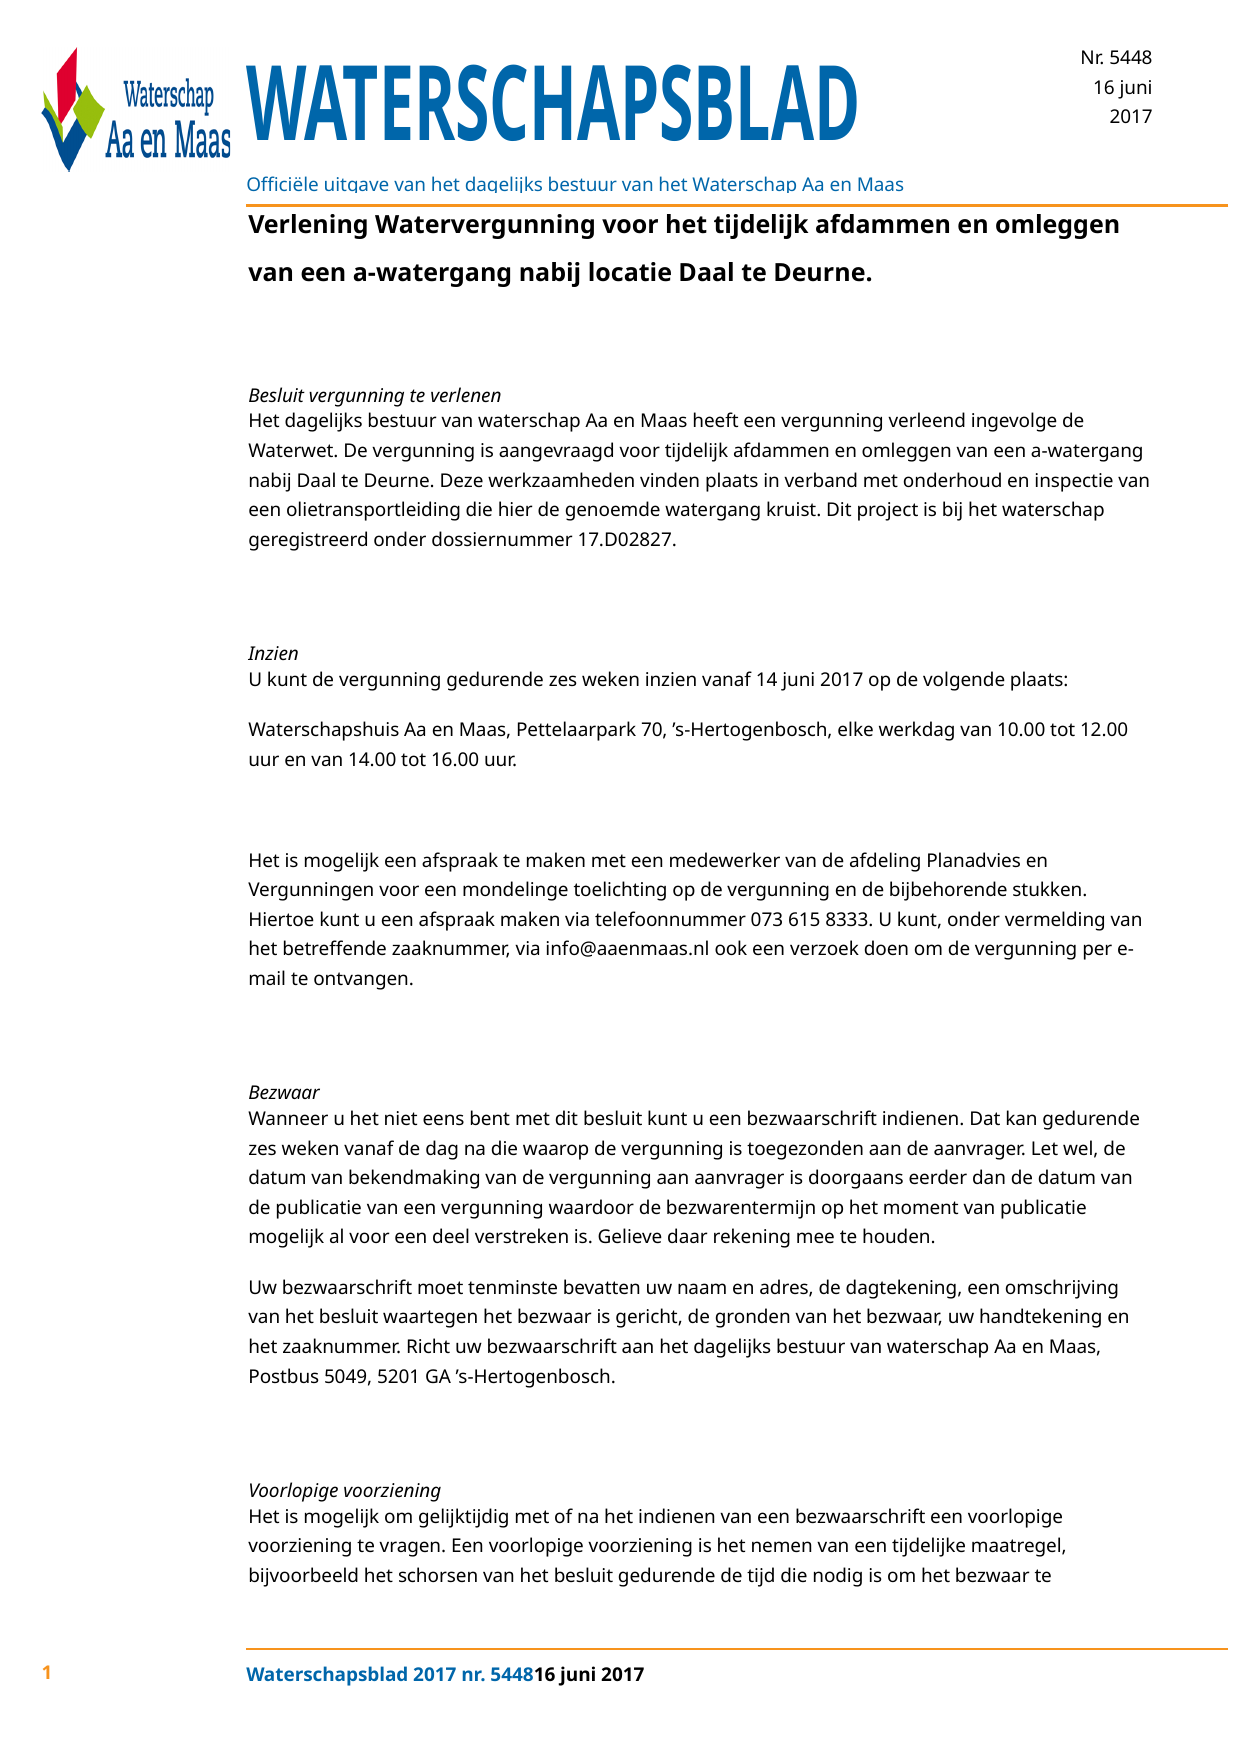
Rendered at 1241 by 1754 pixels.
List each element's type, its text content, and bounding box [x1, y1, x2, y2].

text U kunt de vergunning gedurende zes weken inzien vanaf 14 juni 2017 op de volgende plaats: [248, 666, 1152, 692]
text Het is mogelijk een afspraak te maken met een medewerker van de afdeling Planadvies en Vergunningen voor een mondelinge toelichting op de vergunning en de bijbehorende stukken. Hiertoe kunt u een afspraak maken via telefoonnummer 073 615 8333. U kunt, onder vermelding van het betreffende zaaknummer, via info@aaenmaas.nl ook een verzoek doen om de vergunning per e-mail te ontvangen. [248, 847, 1152, 991]
text Bezwaar [248, 1079, 1152, 1105]
text Besluit vergunning te verlenen [248, 382, 1152, 408]
text Voorlopige voorziening [248, 1477, 1152, 1503]
text Wanneer u het niet eens bent met dit besluit kunt u een bezwaarschrift indienen. Dat kan gedurende zes weken vanaf de dag na die waarop de vergunning is toegezonden aan de aanvrager. Let wel, de datum van bekendmaking van de vergunning aan aanvrager is doorgaans eerder dan de datum van de publicatie van een vergunning waardoor de bezwarentermijn op het moment van publicatie mogelijk al voor een deel verstreken is. Gelieve daar rekening mee te houden. [248, 1105, 1152, 1249]
text Het dagelijks bestuur van waterschap Aa en Maas heeft een vergunning verleend ingevolge de Waterwet. De vergunning is aangevraagd voor tijdelijk afdammen en omleggen van een a-watergang nabij Daal te Deurne. Deze werkzaamheden vinden plaats in verband met onderhoud en inspectie van een olietransportleiding die hier de genoemde watergang kruist. Dit project is bij het waterschap geregistreerd onder dossiernummer 17.D02827. [248, 408, 1152, 552]
text Inzien [248, 640, 1152, 666]
text Het is mogelijk om gelijktijdig met of na het indienen van een bezwaarschrift een voorlopige voorziening te vragen. Een voorlopige voorziening is het nemen van een tijdelijke maatregel, bijvoorbeeld het schorsen van het besluit gedurende de tijd die nodig is om het bezwaar te [248, 1503, 1152, 1588]
text Verlening Watervergunning voor het tijdelijk afdammen en omleggen van een a-watergang nabij locatie Daal te Deurne. [248, 207, 1152, 288]
text Waterschapshuis Aa en Maas, Pettelaarpark 70, ’s-Hertogenbosch, elke werkdag van 10.00 tot 12.00 uur en van 14.00 tot 16.00 uur. [248, 716, 1152, 772]
text Uw bezwaarschrift moet tenminste bevatten uw naam en adres, de dagtekening, een omschrijving van het besluit waartegen het bezwaar is gericht, de gronden van het bezwaar, uw handtekening en het zaaknummer. Richt uw bezwaarschrift aan het dagelijks bestuur van waterschap Aa en Maas, Postbus 5049, 5201 GA ’s-Hertogenbosch. [248, 1274, 1152, 1388]
picture [41, 47, 231, 172]
